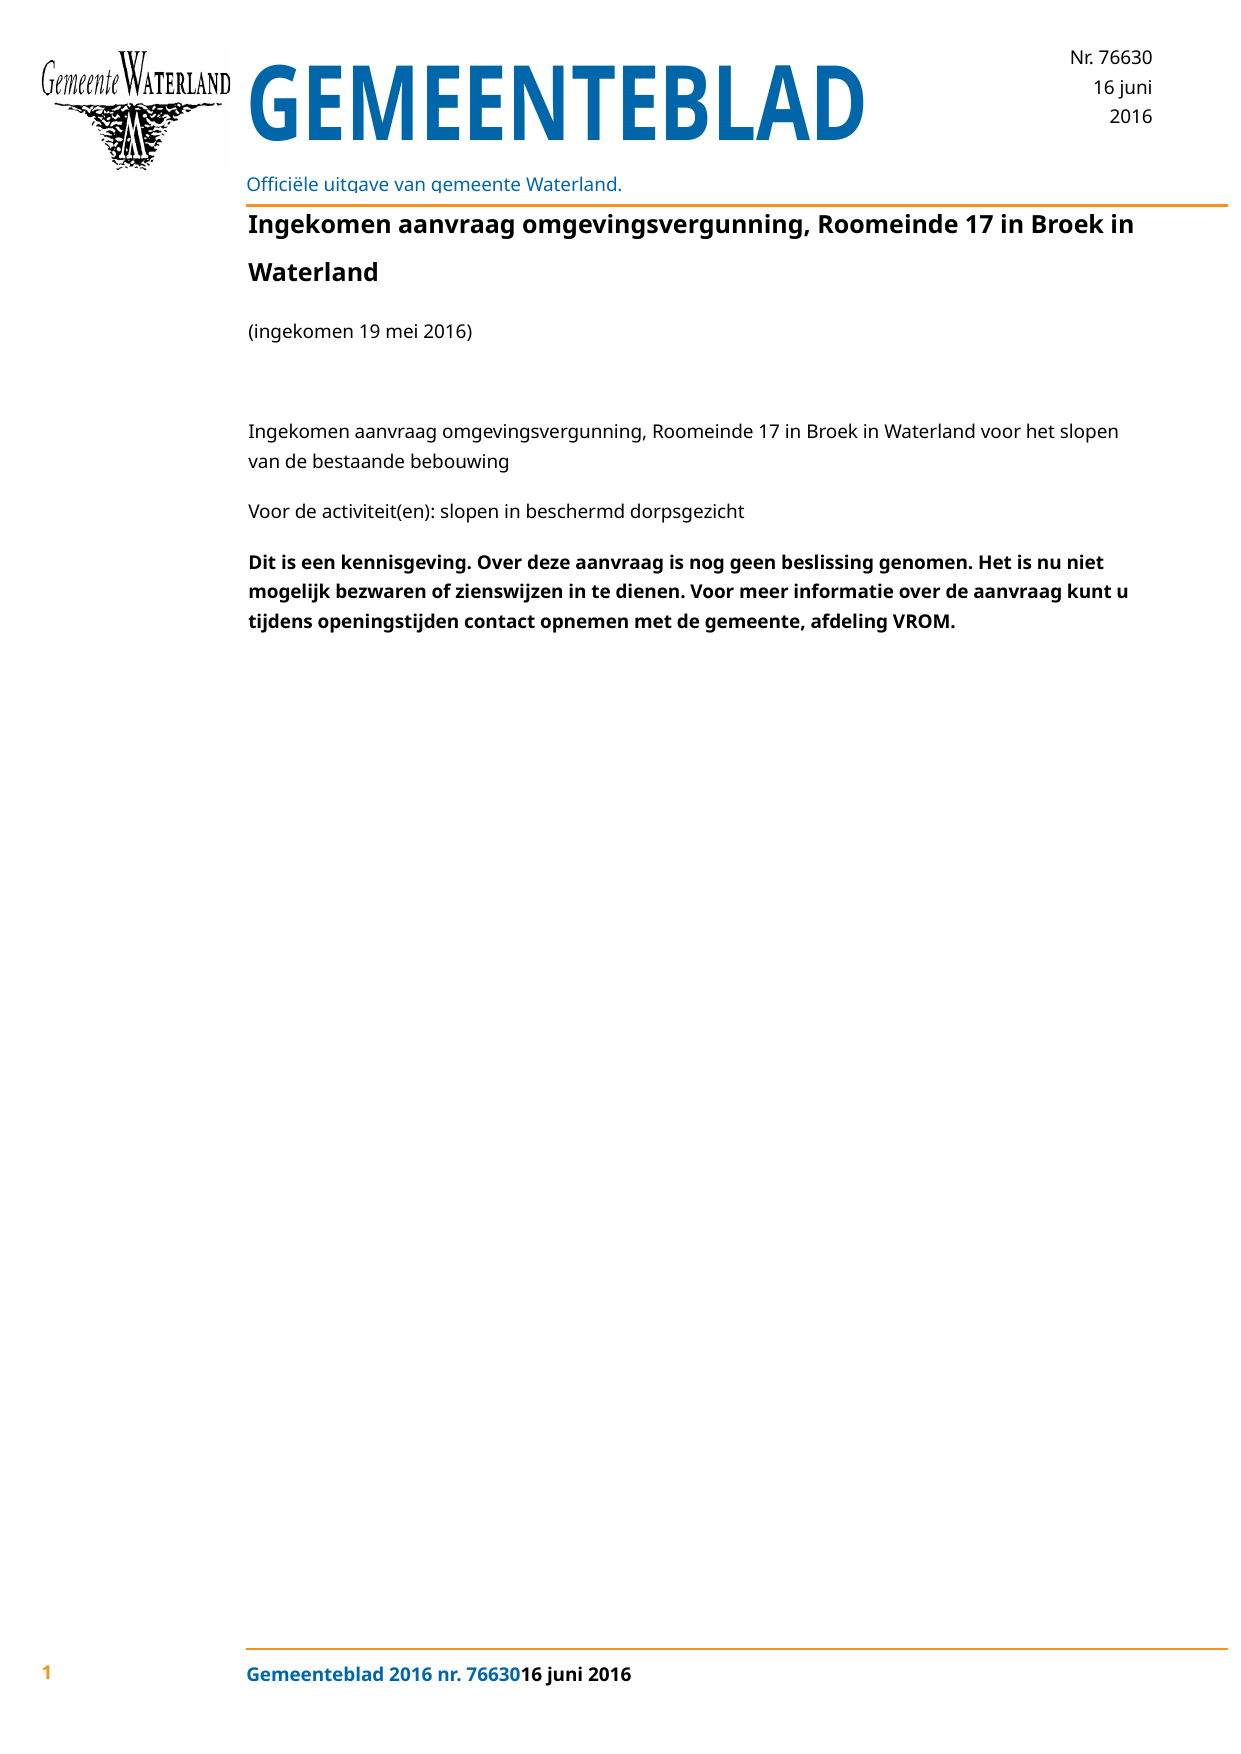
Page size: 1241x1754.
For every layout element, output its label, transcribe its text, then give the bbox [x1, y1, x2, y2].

picture [41, 47, 231, 172]
text Dit is een kennisgeving. Over deze aanvraag is nog geen beslissing genomen. Het is nu niet mogelijk bezwaren of zienswijzen in te dienen. Voor meer informatie over de aanvraag kunt u tijdens openingstijden contact opnemen met de gemeente, afdeling VROM. [248, 549, 1152, 634]
text Ingekomen aanvraag omgevingsvergunning, Roomeinde 17 in Broek in Waterland voor het slopen van de bestaande bebouwing [248, 419, 1152, 474]
text Voor de activiteit(en): slopen in beschermd dorpsgezicht [248, 499, 1152, 524]
text Ingekomen aanvraag omgevingsvergunning, Roomeinde 17 in Broek in Waterland [248, 207, 1152, 288]
text (ingekomen 19 mei 2016) [248, 318, 1152, 344]
